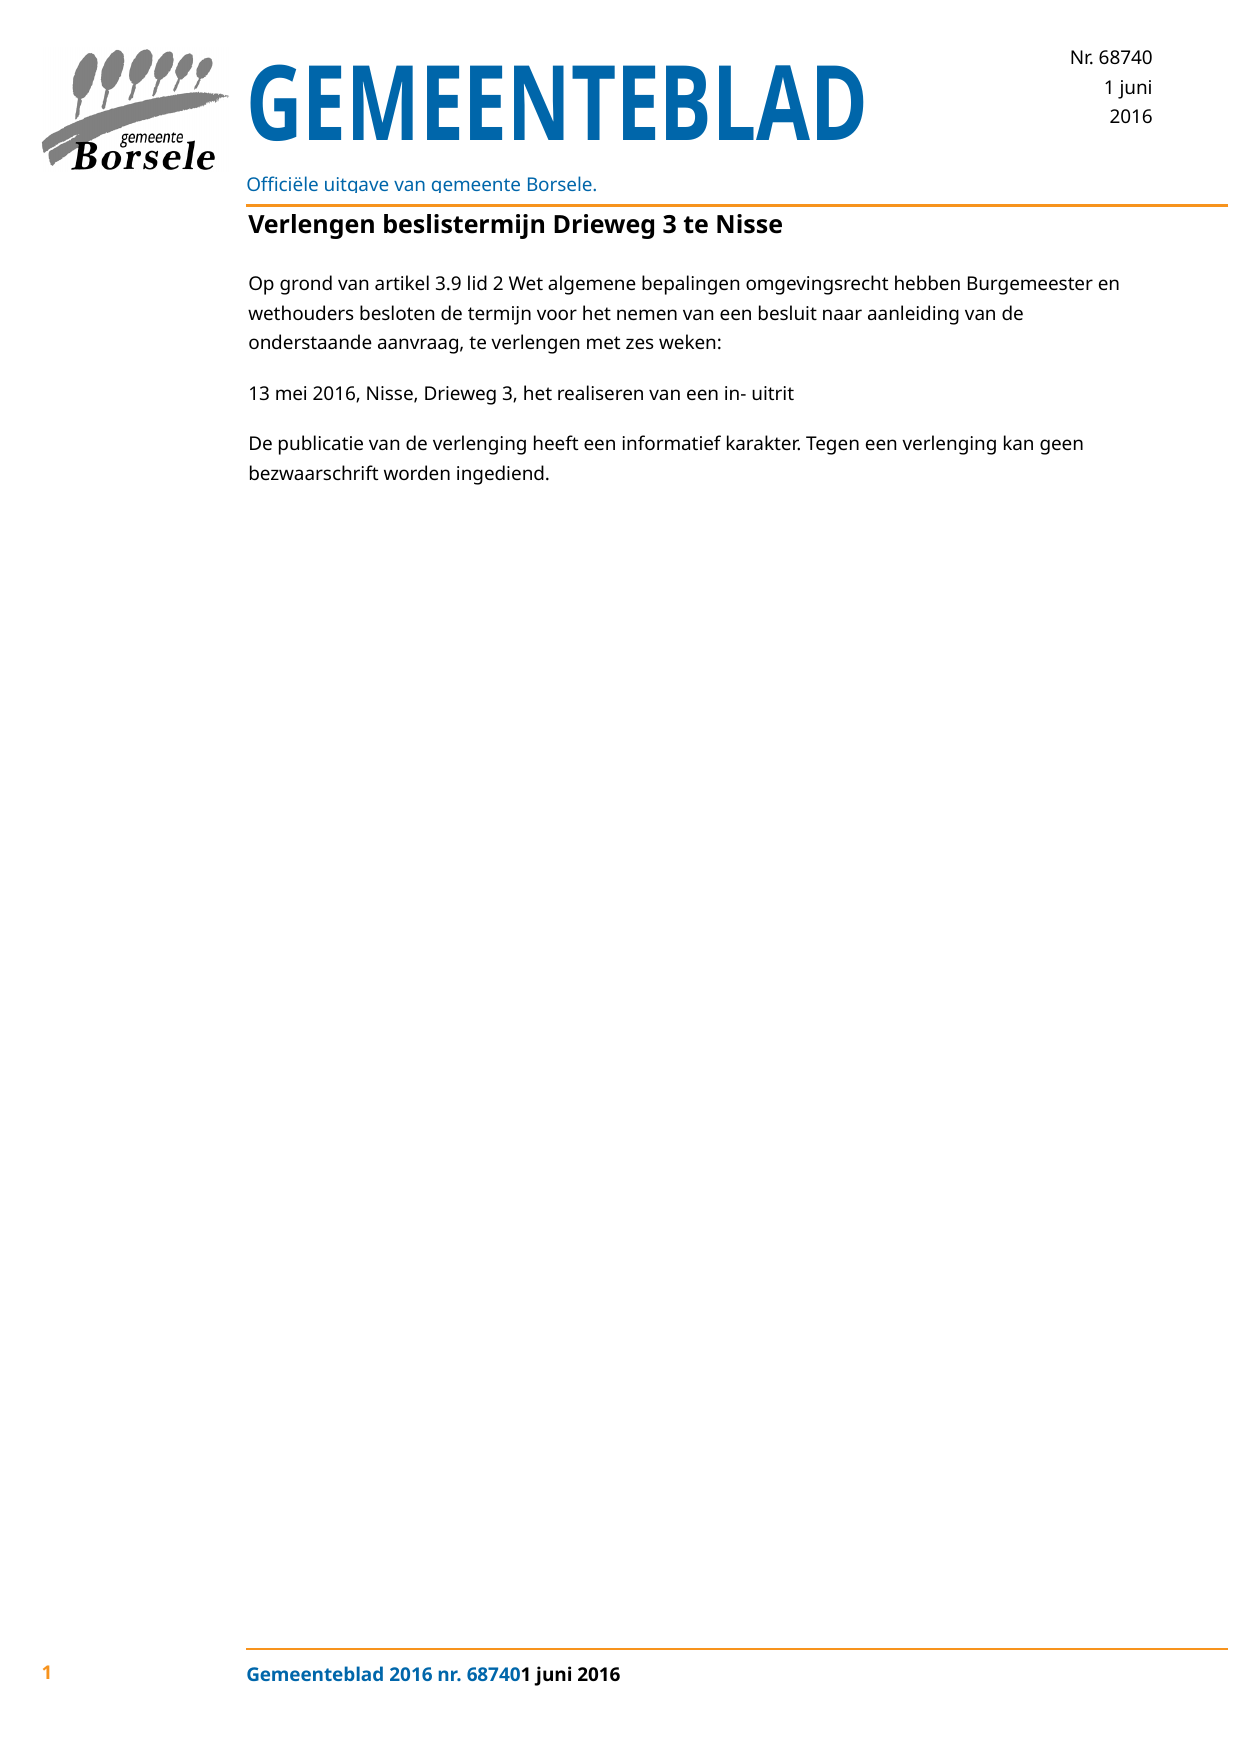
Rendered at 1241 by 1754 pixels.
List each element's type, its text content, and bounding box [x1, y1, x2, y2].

text De publicatie van de verlenging heeft een informatief karakter. Tegen een verlenging kan geen bezwaarschrift worden ingediend. [248, 430, 1152, 486]
picture [41, 47, 231, 172]
text Op grond van artikel 3.9 lid 2 Wet algemene bepalingen omgevingsrecht hebben Burgemeester en wethouders besloten de termijn voor het nemen van een besluit naar aanleiding van de onderstaande aanvraag, te verlengen met zes weken: [248, 270, 1152, 355]
text 13 mei 2016, Nisse, Drieweg 3, het realiseren van een in- uitrit [248, 380, 1152, 406]
text Verlengen beslistermijn Drieweg 3 te Nisse [248, 207, 1152, 241]
